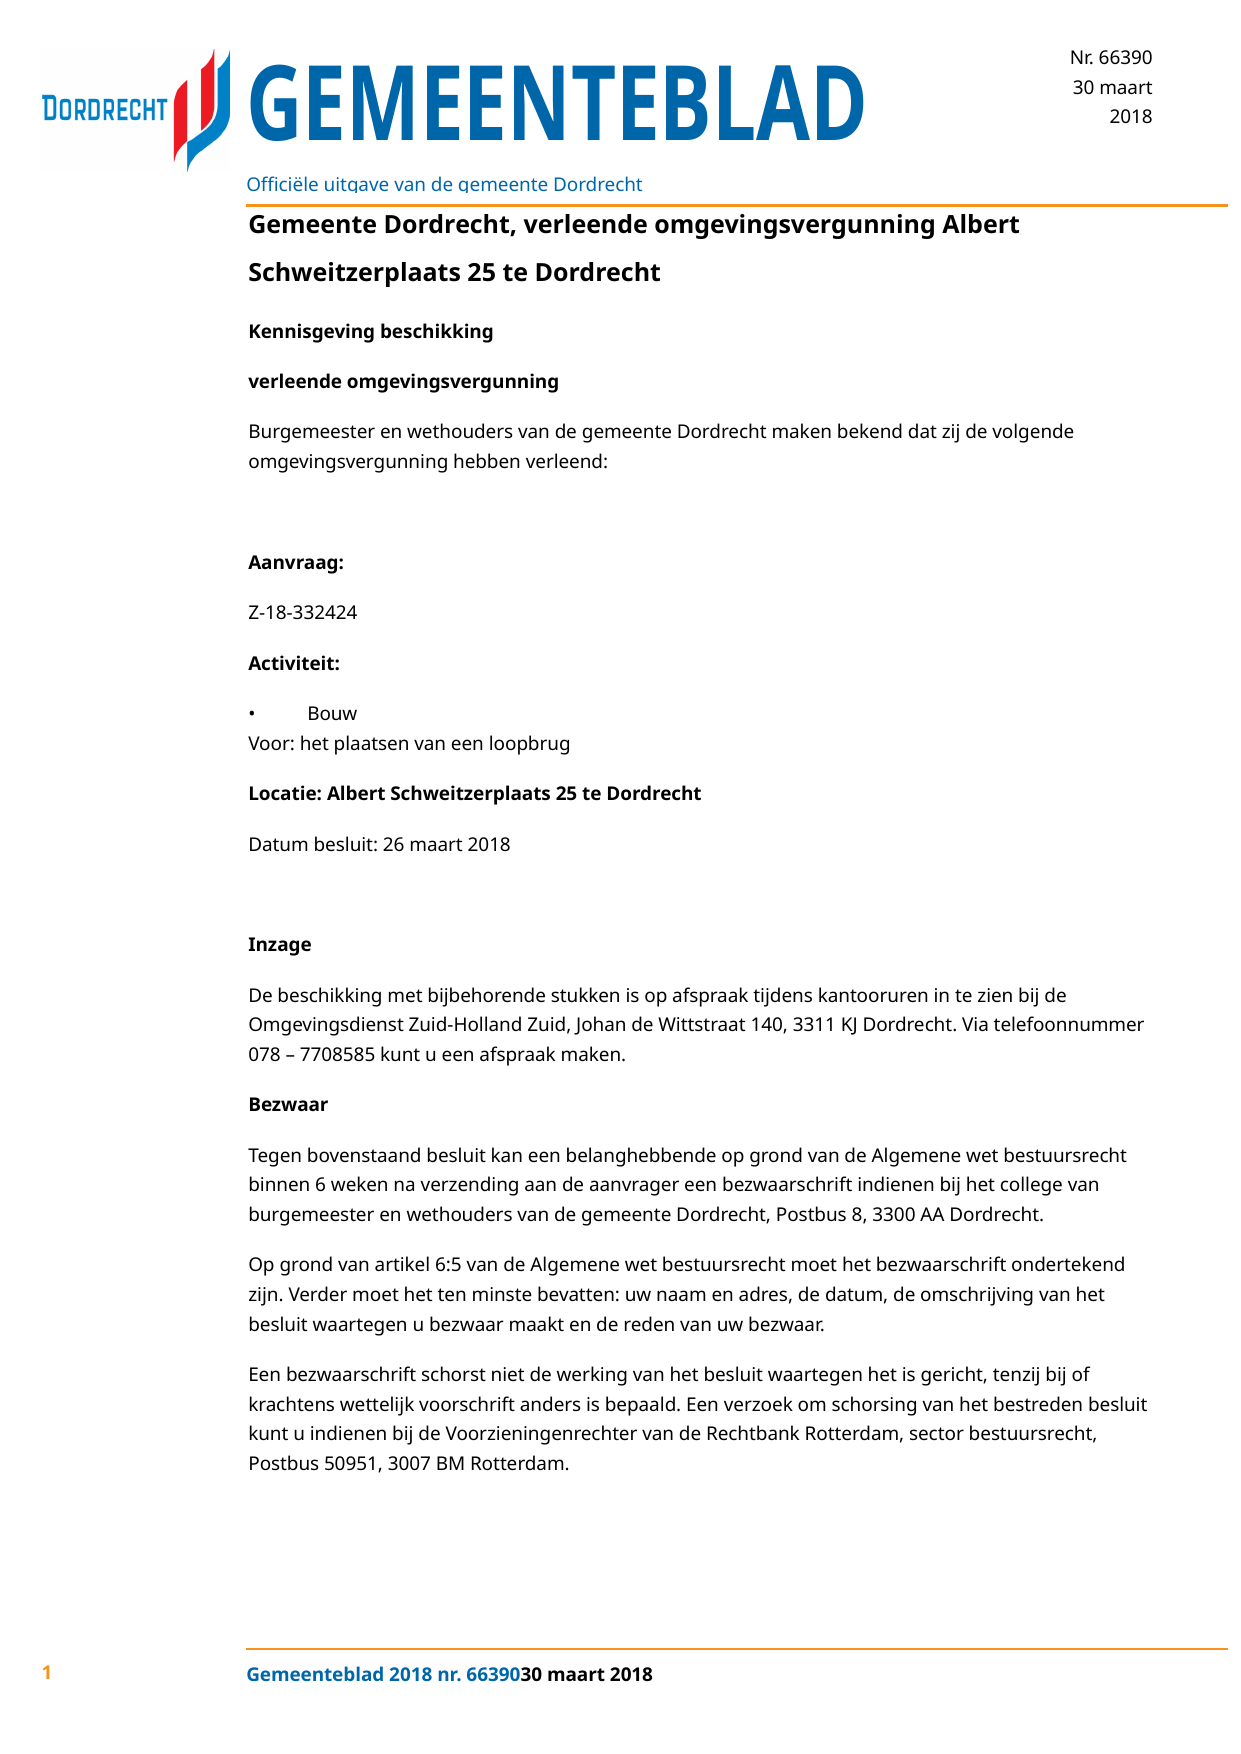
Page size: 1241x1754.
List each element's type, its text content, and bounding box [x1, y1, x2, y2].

text Aanvraag: [248, 549, 1152, 575]
text Locatie: Albert Schweitzerplaats 25 te Dordrecht [248, 780, 1152, 806]
text Een bezwaarschrift schorst niet de werking van het besluit waartegen het is gericht, tenzij bij of krachtens wettelijk voorschrift anders is bepaald. Een verzoek om schorsing van het bestreden besluit kunt u indienen bij de Voorzieningenrechter van de Rechtbank Rotterdam, sector bestuursrecht, Postbus 50951, 3007 BM Rotterdam. [248, 1361, 1152, 1476]
text De beschikking met bijbehorende stukken is op afspraak tijdens kantooruren in te zien bij de Omgevingsdienst Zuid-Holland Zuid, Johan de Wittstraat 140, 3311 KJ Dordrecht. Via telefoonnummer 078 – 7708585 kunt u een afspraak maken. [248, 982, 1152, 1067]
text Activiteit: [248, 650, 1152, 676]
text Kennisgeving beschikking [248, 318, 1152, 344]
text Tegen bovenstaand besluit kan een belanghebbende op grond van de Algemene wet bestuursrecht binnen 6 weken na verzending aan de aanvrager een bezwaarschrift indienen bij het college van burgemeester en wethouders van de gemeente Dordrecht, Postbus 8, 3300 AA Dordrecht. [248, 1142, 1152, 1227]
text Gemeente Dordrecht, verleende omgevingsvergunning Albert Schweitzerplaats 25 te Dordrecht [248, 207, 1152, 288]
text Z-18-332424 [248, 599, 1152, 625]
list Bouw [248, 700, 1152, 726]
text Burgemeester en wethouders van de gemeente Dordrecht maken bekend dat zij de volgende omgevingsvergunning hebben verleend: [248, 419, 1152, 474]
text Datum besluit: 26 maart 2018 [248, 831, 1152, 857]
text Bezwaar [248, 1092, 1152, 1117]
picture [41, 47, 231, 172]
text Inzage [248, 932, 1152, 957]
text Voor: het plaatsen van een loopbrug [248, 730, 1152, 756]
text verleende omgevingsvergunning [248, 368, 1152, 394]
text Op grond van artikel 6:5 van de Algemene wet bestuursrecht moet het bezwaarschrift ondertekend zijn. Verder moet het ten minste bevatten: uw naam en adres, de datum, de omschrijving van het besluit waartegen u bezwaar maakt en de reden van uw bezwaar. [248, 1252, 1152, 1337]
